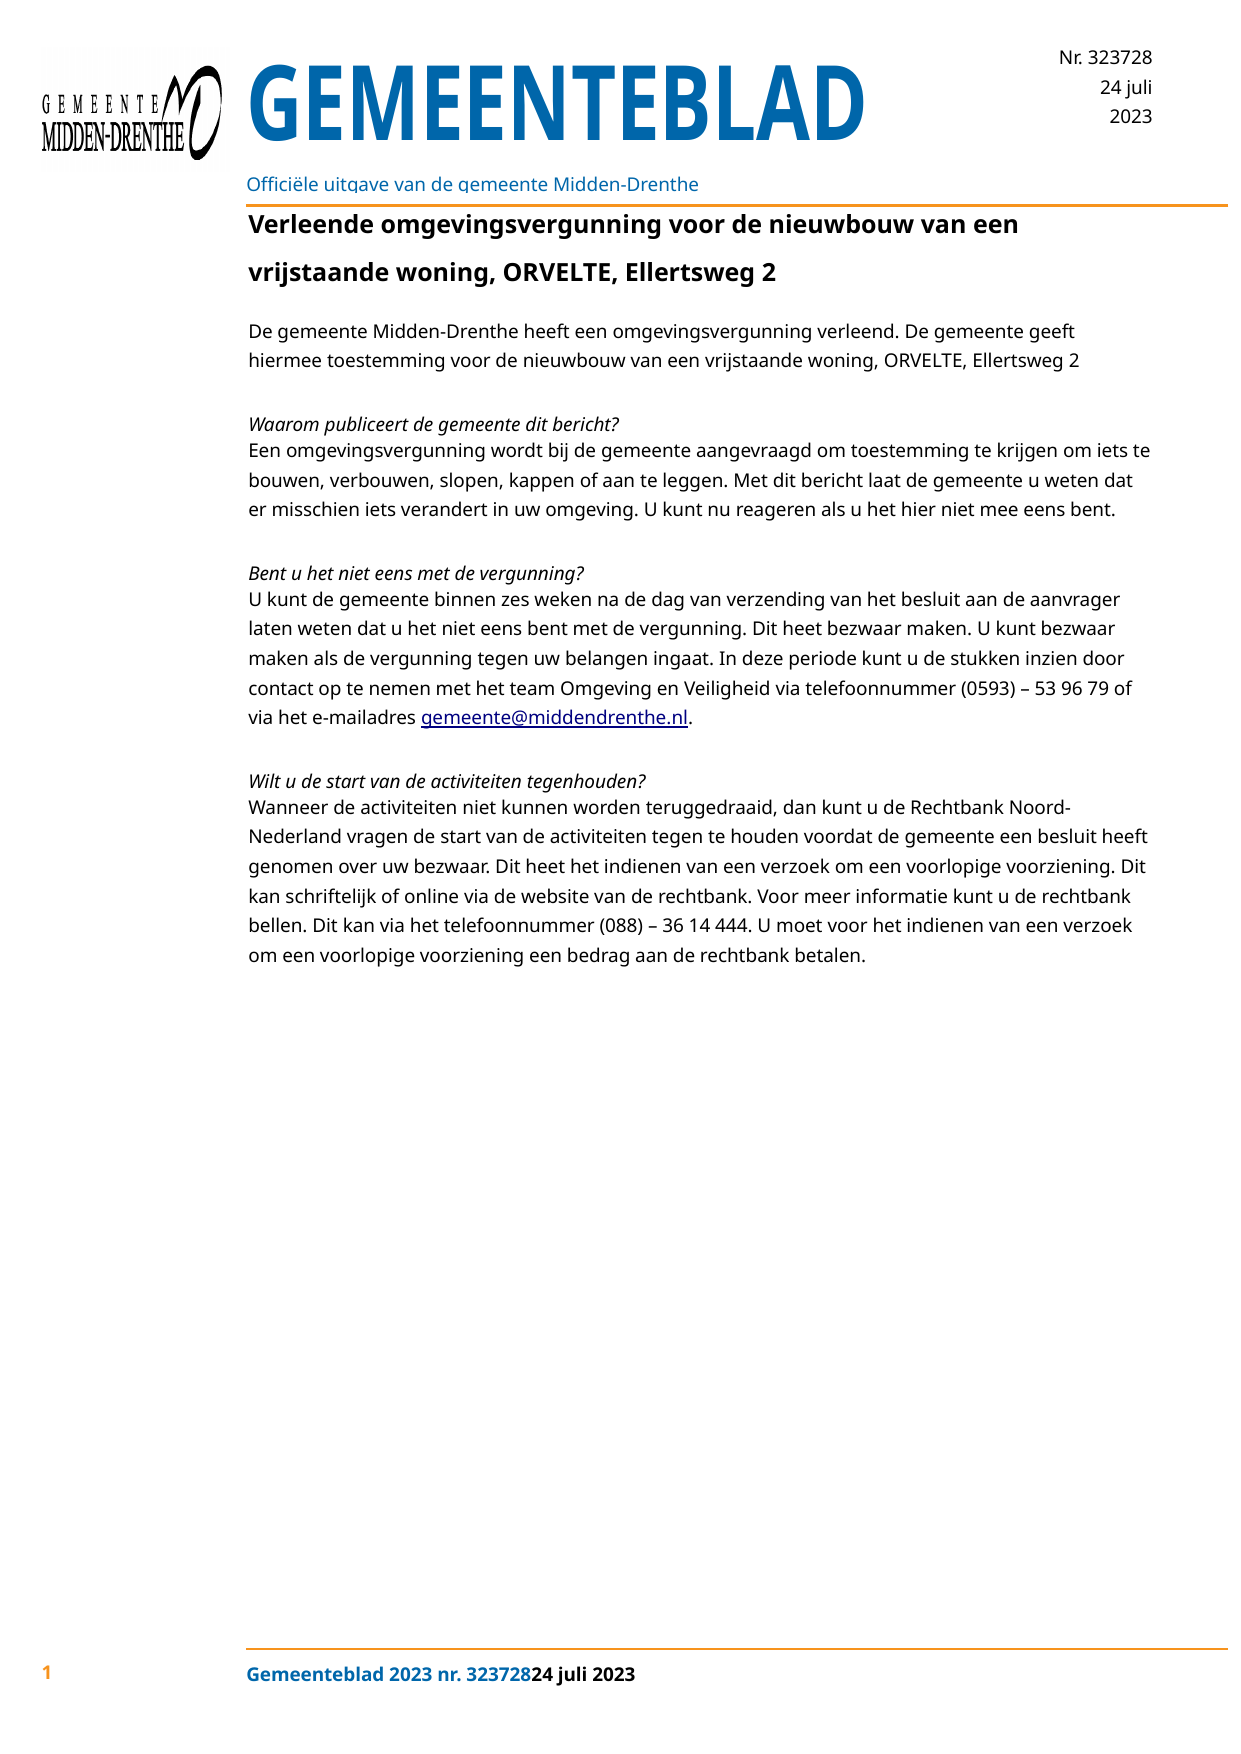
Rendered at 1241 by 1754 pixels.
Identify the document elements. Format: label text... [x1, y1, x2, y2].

text Wilt u de start van de activiteiten tegenhouden? [248, 768, 1152, 794]
text Bent u het niet eens met de vergunning? [248, 560, 1152, 586]
text Waarom publiceert de gemeente dit bericht? [248, 411, 1152, 437]
text U kunt de gemeente binnen zes weken na de dag van verzending van het besluit aan de aanvrager laten weten dat u het niet eens bent met de vergunning. Dit heet bezwaar maken. U kunt bezwaar maken als de vergunning tegen uw belangen ingaat. In deze periode kunt u de stukken inzien door contact op te nemen met het team Omgeving en Veiligheid via telefoonnummer (0593) – 53 96 79 of via het e-mailadres gemeente@middendrenthe.nl. [248, 586, 1152, 730]
text Verleende omgevingsvergunning voor de nieuwbouw van een vrijstaande woning, ORVELTE, Ellertsweg 2 [248, 207, 1152, 288]
text Een omgevingsvergunning wordt bij de gemeente aangevraagd om toestemming te krijgen om iets te bouwen, verbouwen, slopen, kappen of aan te leggen. Met dit bericht laat de gemeente u weten dat er misschien iets verandert in uw omgeving. U kunt nu reageren als u het hier niet mee eens bent. [248, 437, 1152, 522]
text Wanneer de activiteiten niet kunnen worden teruggedraaid, dan kunt u de Rechtbank Noord-Nederland vragen de start van de activiteiten tegen te houden voordat de gemeente een besluit heeft genomen over uw bezwaar. Dit heet het indienen van een verzoek om een voorlopige voorziening. Dit kan schriftelijk of online via de website van de rechtbank. Voor meer informatie kunt u de rechtbank bellen. Dit kan via het telefoonnummer (088) – 36 14 444. U moet voor het indienen van een verzoek om een voorlopige voorziening een bedrag aan de rechtbank betalen. [248, 794, 1152, 968]
picture [41, 47, 231, 172]
text De gemeente Midden-Drenthe heeft een omgevingsvergunning verleend. De gemeente geeft hiermee toestemming voor de nieuwbouw van een vrijstaande woning, ORVELTE, Ellertsweg 2 [248, 318, 1152, 373]
